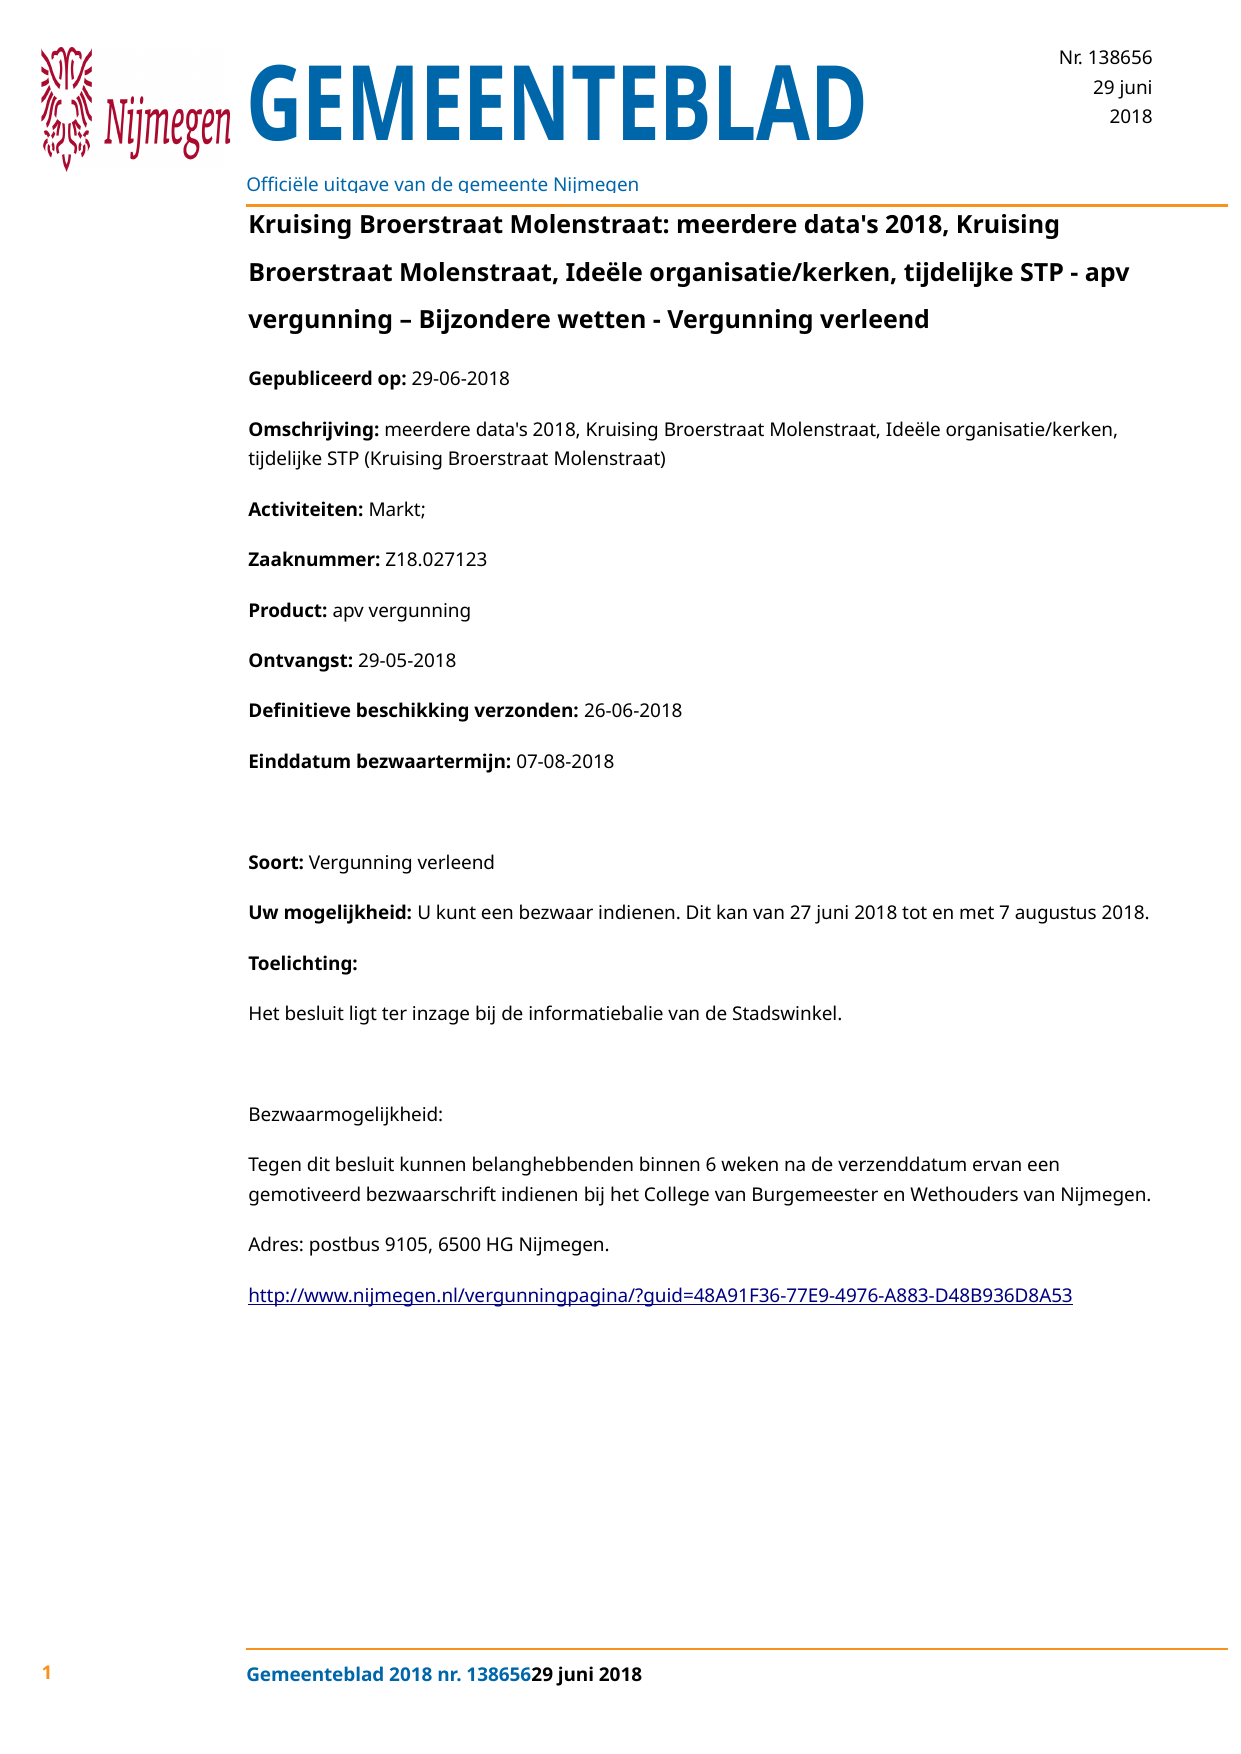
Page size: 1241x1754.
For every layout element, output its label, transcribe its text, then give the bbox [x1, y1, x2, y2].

text Omschrijving: meerdere data's 2018, Kruising Broerstraat Molenstraat, Ideële organisatie/kerken, tijdelijke STP (Kruising Broerstraat Molenstraat) [248, 416, 1152, 471]
text Tegen dit besluit kunnen belanghebbenden binnen 6 weken na de verzenddatum ervan een gemotiveerd bezwaarschrift indienen bij het College van Burgemeester en Wethouders van Nijmegen. [248, 1151, 1152, 1207]
text Bezwaarmogelijkheid: [248, 1101, 1152, 1127]
text Uw mogelijkheid: U kunt een bezwaar indienen. Dit kan van 27 juni 2018 tot en met 7 augustus 2018. [248, 899, 1152, 925]
text Toelichting: [248, 950, 1152, 975]
text Definitieve beschikking verzonden: 26-06-2018 [248, 698, 1152, 723]
text http://www.nijmegen.nl/vergunningpagina/?guid=48A91F36-77E9-4976-A883-D48B936D8A53 [248, 1282, 1152, 1307]
text Adres: postbus 9105, 6500 HG Nijmegen. [248, 1231, 1152, 1257]
text Einddatum bezwaartermijn: 07-08-2018 [248, 748, 1152, 774]
text Product: apv vergunning [248, 597, 1152, 622]
picture [41, 47, 231, 172]
text Kruising Broerstraat Molenstraat: meerdere data's 2018, Kruising Broerstraat Molenstraat, Ideële organisatie/kerken, tijdelijke STP - apv vergunning – Bijzondere wetten - Vergunning verleend [248, 207, 1152, 336]
text Activiteiten: Markt; [248, 496, 1152, 522]
text Ontvangst: 29-05-2018 [248, 647, 1152, 673]
text Zaaknummer: Z18.027123 [248, 546, 1152, 572]
text Het besluit ligt ter inzage bij de informatiebalie van de Stadswinkel. [248, 1000, 1152, 1026]
text Soort: Vergunning verleend [248, 849, 1152, 874]
text Gepubliceerd op: 29-06-2018 [248, 366, 1152, 391]
